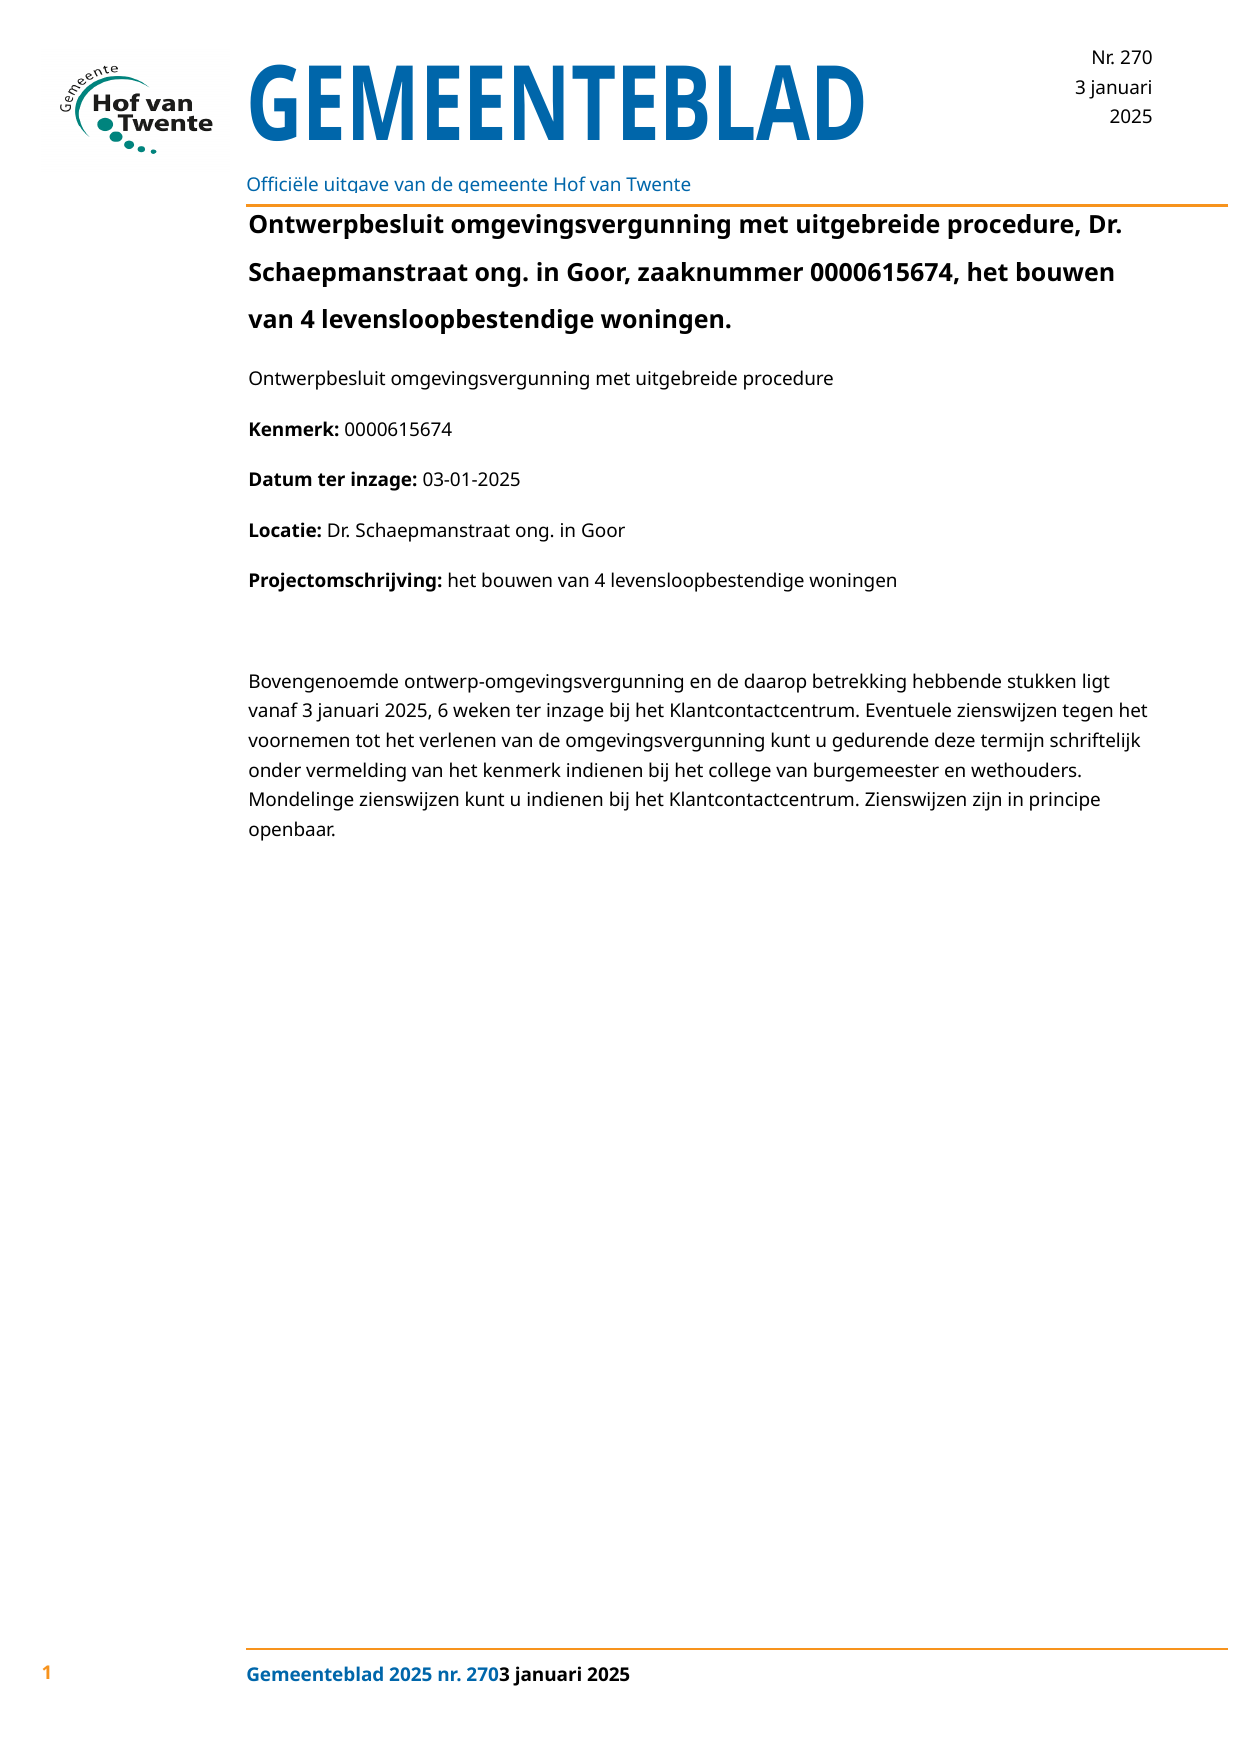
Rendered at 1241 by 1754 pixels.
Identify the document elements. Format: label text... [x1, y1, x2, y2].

text Ontwerpbesluit omgevingsvergunning met uitgebreide procedure [248, 366, 1152, 391]
text Locatie: Dr. Schaepmanstraat ong. in Goor [248, 517, 1152, 542]
picture [41, 47, 231, 172]
text Projectomschrijving: het bouwen van 4 levensloopbestendige woningen [248, 567, 1152, 593]
text Bovengenoemde ontwerp-omgevingsvergunning en de daarop betrekking hebbende stukken ligt vanaf 3 januari 2025, 6 weken ter inzage bij het Klantcontactcentrum. Eventuele zienswijzen tegen het voornemen tot het verlenen van de omgevingsvergunning kunt u gedurende deze termijn schriftelijk onder vermelding van het kenmerk indienen bij het college van burgemeester en wethouders. Mondelinge zienswijzen kunt u indienen bij het Klantcontactcentrum. Zienswijzen zijn in principe openbaar. [248, 668, 1152, 842]
text Kenmerk: 0000615674 [248, 416, 1152, 442]
text Datum ter inzage: 03-01-2025 [248, 466, 1152, 492]
text Ontwerpbesluit omgevingsvergunning met uitgebreide procedure, Dr. Schaepmanstraat ong. in Goor, zaaknummer 0000615674, het bouwen van 4 levensloopbestendige woningen. [248, 207, 1152, 336]
